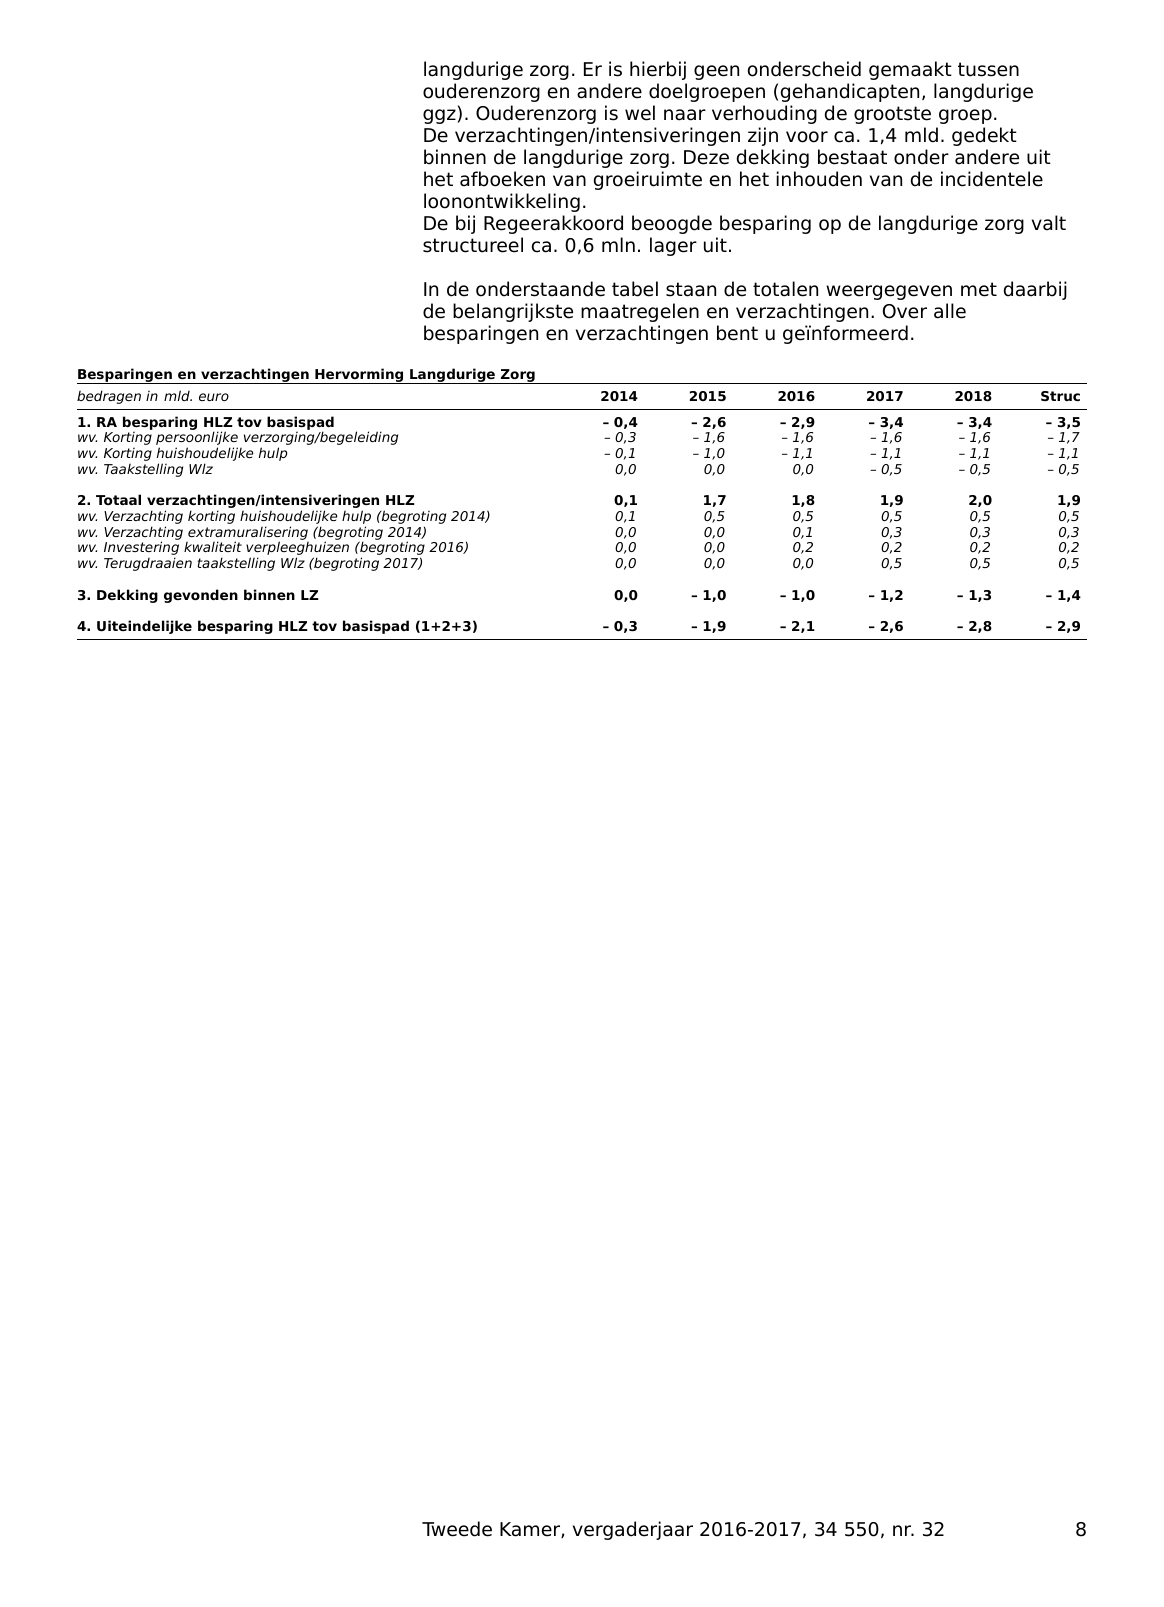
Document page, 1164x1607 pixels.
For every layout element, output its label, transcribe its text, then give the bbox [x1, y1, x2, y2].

table_cell 0,5 [644, 509, 732, 524]
table_cell wv. Verzachting extramuralisering (begroting 2014) [77, 525, 555, 540]
table_cell 0,0 [644, 525, 732, 540]
table_cell – 0,5 [909, 462, 998, 477]
table_cell [909, 572, 998, 587]
table_cell [77, 478, 555, 493]
table_cell wv. Verzachting korting huishoudelijke hulp (begroting 2014) [77, 509, 555, 524]
table_cell – 1,0 [732, 588, 821, 603]
table_cell 2. Totaal verzachtingen/intensiveringen HLZ [77, 493, 555, 509]
table_cell [555, 603, 644, 619]
table_header Besparingen en verzachtingen Hervorming Langdurige Zorg [77, 367, 1087, 383]
table_cell 0,1 [732, 525, 821, 540]
table_cell – 1,6 [821, 430, 909, 446]
table_cell – 1,2 [821, 588, 909, 603]
table_cell – 1,1 [998, 446, 1087, 462]
table_cell 0,5 [998, 509, 1087, 524]
table_cell 3. Dekking gevonden binnen LZ [77, 588, 555, 603]
table_cell wv. Taakstelling Wlz [77, 462, 555, 477]
table_cell – 0,5 [821, 462, 909, 477]
table_cell 0,0 [555, 462, 644, 477]
table_cell 0,0 [644, 556, 732, 572]
table_cell wv. Investering kwaliteit verpleeghuizen (begroting 2016) [77, 540, 555, 556]
table_cell [909, 603, 998, 619]
table_cell 1,7 [644, 493, 732, 509]
table_cell – 1,0 [644, 588, 732, 603]
table_cell 0,3 [821, 525, 909, 540]
table_cell [77, 572, 555, 587]
text langdurige zorg. Er is hierbij geen onderscheid gemaakt tussen ouderenzorg en andere doelgroepen (gehandicapten, langdurige ggz). Ouderenzorg is wel naar verhouding de grootste groep. [422, 59, 1087, 125]
table_cell 2018 [909, 384, 998, 409]
table_cell [821, 478, 909, 493]
table_cell 1,9 [821, 493, 909, 509]
table_cell [821, 603, 909, 619]
table_cell 0,5 [909, 556, 998, 572]
table_cell 0,3 [909, 525, 998, 540]
table_cell – 1,1 [732, 446, 821, 462]
table_cell 0,5 [909, 509, 998, 524]
table_cell – 1,6 [732, 430, 821, 446]
table_cell 0,0 [555, 588, 644, 603]
table_cell – 2,8 [909, 619, 998, 639]
table_cell 2017 [821, 384, 909, 409]
table_cell 1. RA besparing HLZ tov basispad [77, 410, 555, 430]
table_cell – 2,6 [821, 619, 909, 639]
table_cell [732, 572, 821, 587]
table_cell 0,5 [821, 556, 909, 572]
table_cell [644, 572, 732, 587]
table_cell bedragen in mld. euro [77, 384, 555, 409]
table_cell – 2,9 [998, 619, 1087, 639]
table_cell Struc [998, 384, 1087, 409]
text De verzachtingen/intensiveringen zijn voor ca. 1,4 mld. gedekt binnen de langdurige zorg. Deze dekking bestaat onder andere uit het afboeken van groeiruimte en het inhouden van de incidentele loonontwikkeling. [422, 125, 1087, 213]
table_cell 0,2 [732, 540, 821, 556]
table_cell 0,2 [998, 540, 1087, 556]
table_cell 0,1 [555, 509, 644, 524]
table_cell 0,0 [644, 462, 732, 477]
table_cell 0,3 [998, 525, 1087, 540]
text De bij Regeerakkoord beoogde besparing op de langdurige zorg valt structureel ca. 0,6 mln. lager uit. [422, 213, 1087, 257]
table_cell [998, 478, 1087, 493]
table_cell – 0,1 [555, 446, 644, 462]
table_cell 4. Uiteindelijke besparing HLZ tov basispad (1+2+3) [77, 619, 555, 639]
table_cell – 1,1 [821, 446, 909, 462]
table_cell 0,0 [732, 556, 821, 572]
text In de onderstaande tabel staan de totalen weergegeven met daarbij de belangrijkste maatregelen en verzachtingen. Over alle besparingen en verzachtingen bent u geïnformeerd. [422, 279, 1087, 345]
table_cell 1,9 [998, 493, 1087, 509]
table_cell 0,0 [644, 540, 732, 556]
table_cell – 0,4 [555, 410, 644, 430]
table_cell [644, 603, 732, 619]
table_cell [998, 572, 1087, 587]
table_cell 0,5 [821, 509, 909, 524]
table_cell wv. Terugdraaien taakstelling Wlz (begroting 2017) [77, 556, 555, 572]
table_cell 1,8 [732, 493, 821, 509]
table_cell [77, 603, 555, 619]
table_cell 0,5 [732, 509, 821, 524]
table_cell – 0,3 [555, 430, 644, 446]
table_cell 2016 [732, 384, 821, 409]
table_cell 2015 [644, 384, 732, 409]
table_cell [732, 478, 821, 493]
table_cell – 3,4 [821, 410, 909, 430]
table_cell 0,2 [909, 540, 998, 556]
table_cell 2,0 [909, 493, 998, 509]
table_cell – 0,5 [998, 462, 1087, 477]
table_cell – 3,4 [909, 410, 998, 430]
table_cell – 2,9 [732, 410, 821, 430]
table_cell 0,5 [998, 556, 1087, 572]
table_cell [909, 478, 998, 493]
table_cell – 1,1 [909, 446, 998, 462]
table_cell – 1,9 [644, 619, 732, 639]
table_cell – 2,1 [732, 619, 821, 639]
table_cell 0,0 [555, 525, 644, 540]
table_cell – 0,3 [555, 619, 644, 639]
table_cell [998, 603, 1087, 619]
table_cell 0,0 [555, 540, 644, 556]
table_cell wv. Korting persoonlijke verzorging/begeleiding [77, 430, 555, 446]
table_cell 0,2 [821, 540, 909, 556]
table_cell – 1,3 [909, 588, 998, 603]
table_cell – 1,6 [909, 430, 998, 446]
table_cell wv. Korting huishoudelijke hulp [77, 446, 555, 462]
table_cell [732, 603, 821, 619]
table_cell – 2,6 [644, 410, 732, 430]
table_cell – 1,7 [998, 430, 1087, 446]
table_cell 0,1 [555, 493, 644, 509]
table_cell [644, 478, 732, 493]
table_cell 0,0 [732, 462, 821, 477]
table_cell – 1,6 [644, 430, 732, 446]
table_cell 0,0 [555, 556, 644, 572]
table_cell [555, 478, 644, 493]
table_cell [555, 572, 644, 587]
table_cell – 3,5 [998, 410, 1087, 430]
table_cell – 1,4 [998, 588, 1087, 603]
table_cell [821, 572, 909, 587]
table_cell 2014 [555, 384, 644, 409]
table_cell – 1,0 [644, 446, 732, 462]
